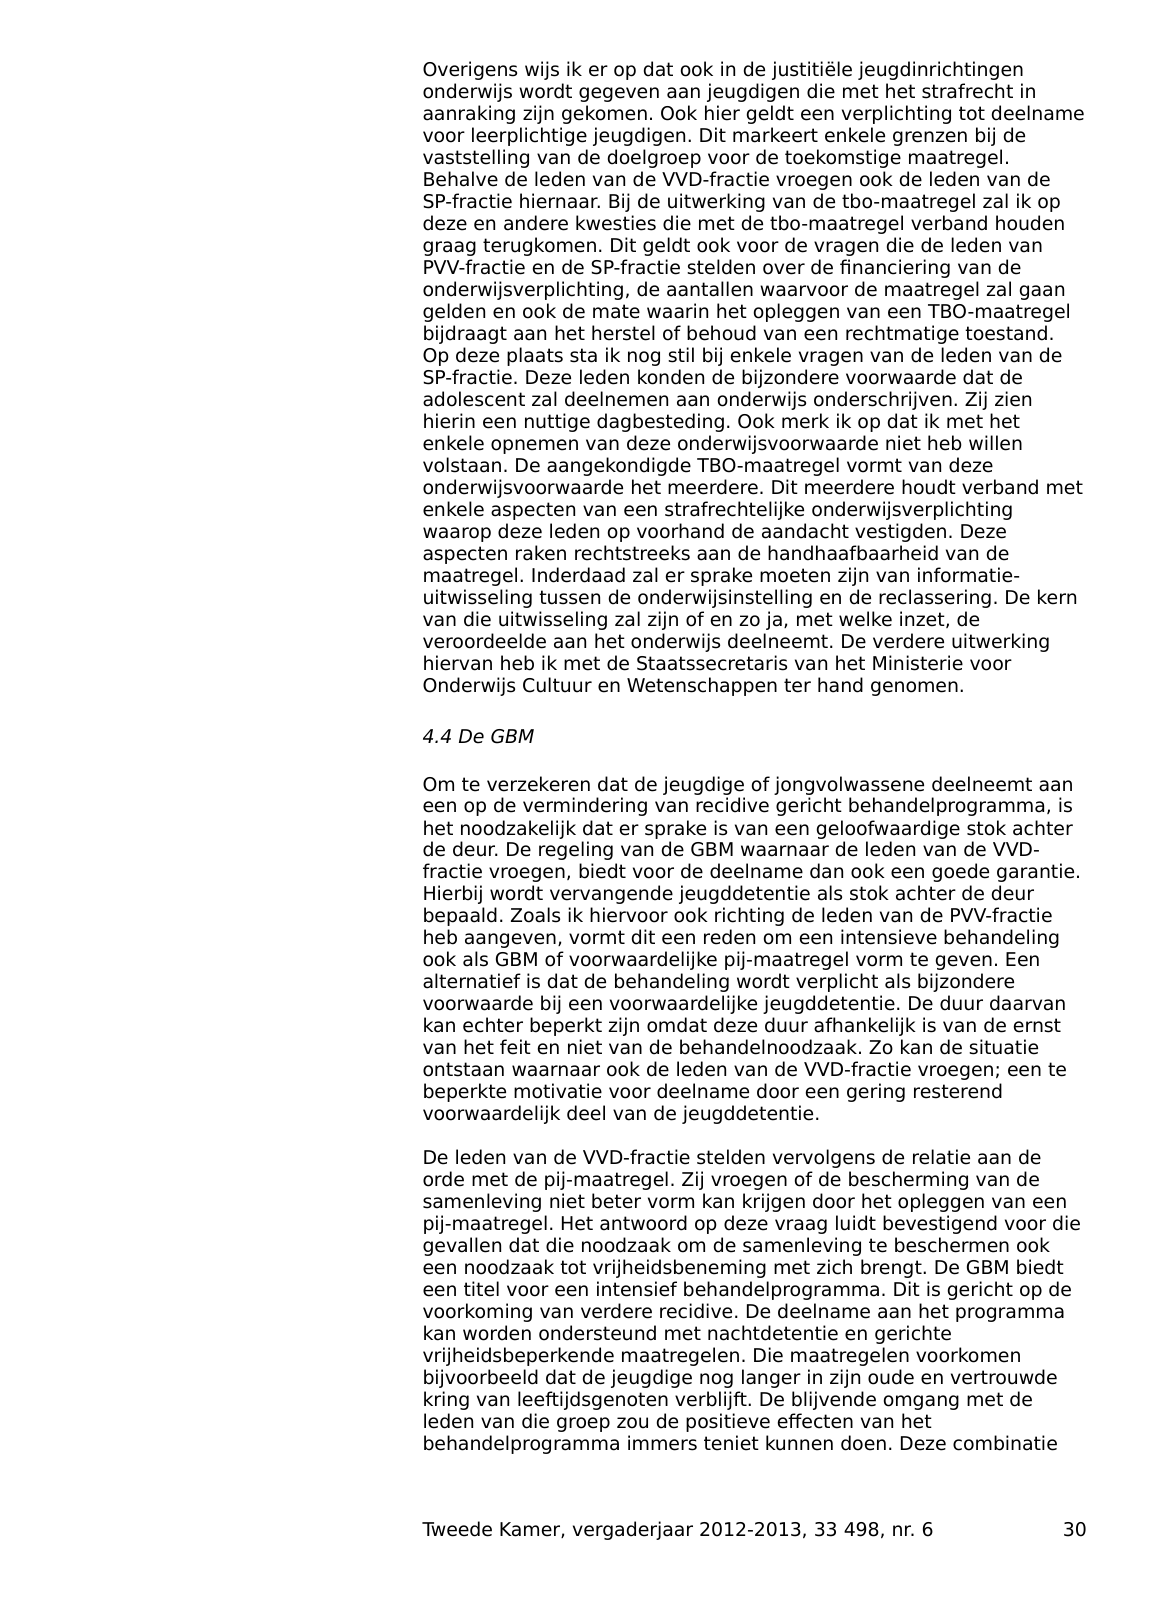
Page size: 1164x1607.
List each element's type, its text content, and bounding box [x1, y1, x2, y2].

text Overigens wijs ik er op dat ook in de justitiële jeugdinrichtingen onderwijs wordt gegeven aan jeugdigen die met het strafrecht in aanraking zijn gekomen. Ook hier geldt een verplichting tot deelname voor leerplichtige jeugdigen. Dit markeert enkele grenzen bij de vaststelling van de doelgroep voor de toekomstige maatregel. Behalve de leden van de VVD-fractie vroegen ook de leden van de SP-fractie hiernaar. Bij de uitwerking van de tbo-maatregel zal ik op deze en andere kwesties die met de tbo-maatregel verband houden graag terugkomen. Dit geldt ook voor de vragen die de leden van PVV-fractie en de SP-fractie stelden over de financiering van de onderwijsverplichting, de aantallen waarvoor de maatregel zal gaan gelden en ook de mate waarin het opleggen van een TBO-maatregel bijdraagt aan het herstel of behoud van een rechtmatige toestand. Op deze plaats sta ik nog stil bij enkele vragen van de leden van de SP-fractie. Deze leden konden de bijzondere voorwaarde dat de adolescent zal deelnemen aan onderwijs onderschrijven. Zij zien hierin een nuttige dagbesteding. Ook merk ik op dat ik met het enkele opnemen van deze onderwijsvoorwaarde niet heb willen volstaan. De aangekondigde TBO-maatregel vormt van deze onderwijsvoorwaarde het meerdere. Dit meerdere houdt verband met enkele aspecten van een strafrechtelijke onderwijsverplichting waarop deze leden op voorhand de aandacht vestigden. Deze aspecten raken rechtstreeks aan de handhaafbaarheid van de maatregel. Inderdaad zal er sprake moeten zijn van informatie-uitwisseling tussen de onderwijsinstelling en de reclassering. De kern van die uitwisseling zal zijn of en zo ja, met welke inzet, de veroordeelde aan het onderwijs deelneemt. De verdere uitwerking hiervan heb ik met de Staatssecretaris van het Ministerie voor Onderwijs Cultuur en Wetenschappen ter hand genomen. [422, 59, 1087, 696]
text De leden van de VVD-fractie stelden vervolgens de relatie aan de orde met de pij-maatregel. Zij vroegen of de bescherming van de samenleving niet beter vorm kan krijgen door het opleggen van een pij-maatregel. Het antwoord op deze vraag luidt bevestigend voor die gevallen dat die noodzaak om de samenleving te beschermen ook een noodzaak tot vrijheidsbeneming met zich brengt. De GBM biedt een titel voor een intensief behandelprogramma. Dit is gericht op de voorkoming van verdere recidive. De deelname aan het programma kan worden ondersteund met nachtdetentie en gerichte vrijheidsbeperkende maatregelen. Die maatregelen voorkomen bijvoorbeeld dat de jeugdige nog langer in zijn oude en vertrouwde kring van leeftijdsgenoten verblijft. De blijvende omgang met de leden van die groep zou de positieve effecten van het behandelprogramma immers teniet kunnen doen. Deze combinatie [422, 1147, 1087, 1455]
text Om te verzekeren dat de jeugdige of jongvolwassene deelneemt aan een op de vermindering van recidive gericht behandelprogramma, is het noodzakelijk dat er sprake is van een geloofwaardige stok achter de deur. De regeling van de GBM waarnaar de leden van de VVD-fractie vroegen, biedt voor de deelname dan ook een goede garantie. Hierbij wordt vervangende jeugddetentie als stok achter de deur bepaald. Zoals ik hiervoor ook richting de leden van de PVV-fractie heb aangeven, vormt dit een reden om een intensieve behandeling ook als GBM of voorwaardelijke pij-maatregel vorm te geven. Een alternatief is dat de behandeling wordt verplicht als bijzondere voorwaarde bij een voorwaardelijke jeugddetentie. De duur daarvan kan echter beperkt zijn omdat deze duur afhankelijk is van de ernst van het feit en niet van de behandelnoodzaak. Zo kan de situatie ontstaan waarnaar ook de leden van de VVD-fractie vroegen; een te beperkte motivatie voor deelname door een gering resterend voorwaardelijk deel van de jeugddetentie. [422, 773, 1087, 1125]
subtitle 4.4 De GBM [422, 726, 1087, 748]
